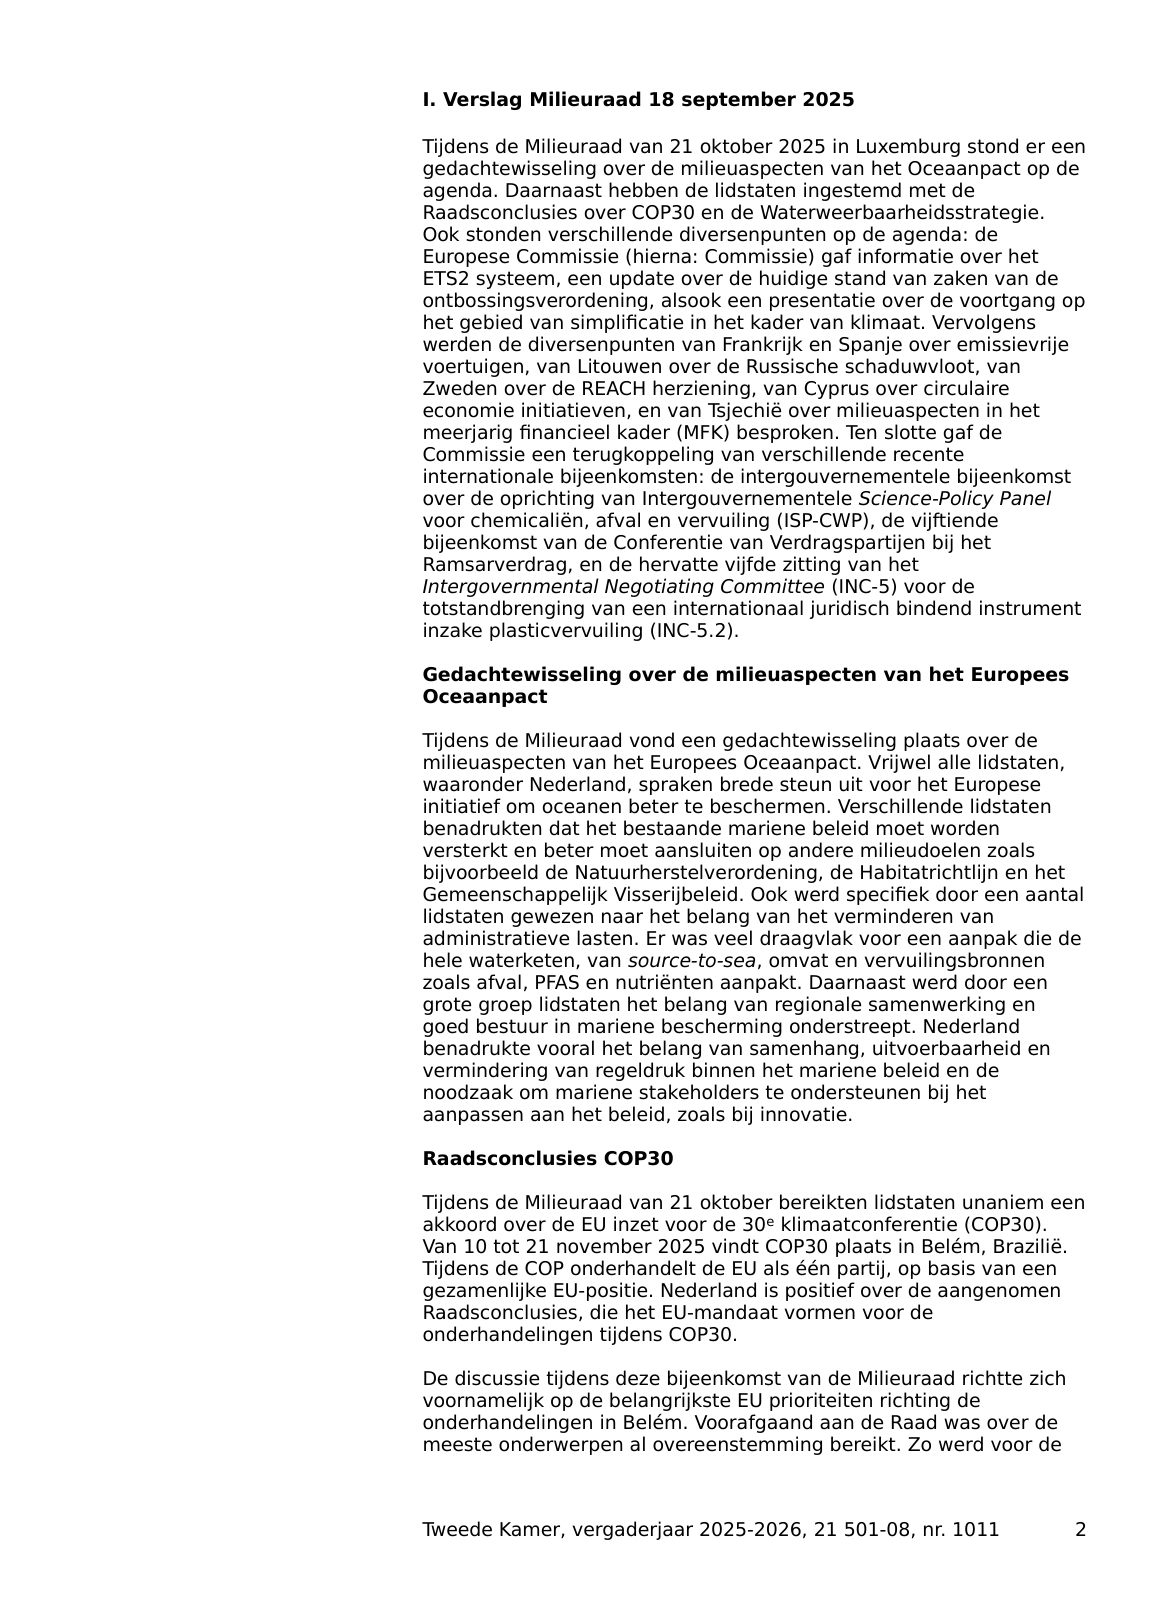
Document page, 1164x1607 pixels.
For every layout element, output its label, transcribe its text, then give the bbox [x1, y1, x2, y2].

subtitle Raadsconclusies COP30 [422, 1148, 1087, 1170]
text De discussie tijdens deze bijeenkomst van de Milieuraad richtte zich voornamelijk op de belangrijkste EU prioriteiten richting de onderhandelingen in Belém. Voorafgaand aan de Raad was over de meeste onderwerpen al overeenstemming bereikt. Zo werd voor de [422, 1368, 1087, 1456]
subtitle Gedachtewisseling over de milieuaspecten van het Europees Oceaanpact [422, 664, 1087, 708]
subtitle I. Verslag Milieuraad 18 september 2025 [422, 89, 1087, 111]
text Tijdens de Milieuraad van 21 oktober bereikten lidstaten unaniem een akkoord over de EU inzet voor de 30e klimaatconferentie (COP30). Van 10 tot 21 november 2025 vindt COP30 plaats in Belém, Brazilië. Tijdens de COP onderhandelt de EU als één partij, op basis van een gezamenlijke EU-positie. Nederland is positief over de aangenomen Raadsconclusies, die het EU-mandaat vormen voor de onderhandelingen tijdens COP30. [422, 1192, 1087, 1346]
text Tijdens de Milieuraad vond een gedachtewisseling plaats over de milieuaspecten van het Europees Oceaanpact. Vrijwel alle lidstaten, waaronder Nederland, spraken brede steun uit voor het Europese initiatief om oceanen beter te beschermen. Verschillende lidstaten benadrukten dat het bestaande mariene beleid moet worden versterkt en beter moet aansluiten op andere milieudoelen zoals bijvoorbeeld de Natuurherstelverordening, de Habitatrichtlijn en het Gemeenschappelijk Visserijbeleid. Ook werd specifiek door een aantal lidstaten gewezen naar het belang van het verminderen van administratieve lasten. Er was veel draagvlak voor een aanpak die de hele waterketen, van source-to-sea, omvat en vervuilingsbronnen zoals afval, PFAS en nutriënten aanpakt. Daarnaast werd door een grote groep lidstaten het belang van regionale samenwerking en goed bestuur in mariene bescherming onderstreept. Nederland benadrukte vooral het belang van samenhang, uitvoerbaarheid en vermindering van regeldruk binnen het mariene beleid en de noodzaak om mariene stakeholders te ondersteunen bij het aanpassen aan het beleid, zoals bij innovatie. [422, 730, 1087, 1126]
text Tijdens de Milieuraad van 21 oktober 2025 in Luxemburg stond er een gedachtewisseling over de milieuaspecten van het Oceaanpact op de agenda. Daarnaast hebben de lidstaten ingestemd met de Raadsconclusies over COP30 en de Waterweerbaarheidsstrategie. Ook stonden verschillende diversenpunten op de agenda: de Europese Commissie (hierna: Commissie) gaf informatie over het ETS2 systeem, een update over de huidige stand van zaken van de ontbossingsverordening, alsook een presentatie over de voortgang op het gebied van simplificatie in het kader van klimaat. Vervolgens werden de diversenpunten van Frankrijk en Spanje over emissievrije voertuigen, van Litouwen over de Russische schaduwvloot, van Zweden over de REACH herziening, van Cyprus over circulaire economie initiatieven, en van Tsjechië over milieuaspecten in het meerjarig financieel kader (MFK) besproken. Ten slotte gaf de Commissie een terugkoppeling van verschillende recente internationale bijeenkomsten: de intergouvernementele bijeenkomst over de oprichting van Intergouvernementele Science-Policy Panel voor chemicaliën, afval en vervuiling (ISP-CWP), de vijftiende bijeenkomst van de Conferentie van Verdragspartijen bij het Ramsarverdrag, en de hervatte vijfde zitting van het Intergovernmental Negotiating Committee (INC-5) voor de totstandbrenging van een internationaal juridisch bindend instrument inzake plasticvervuiling (INC-5.2). [422, 136, 1087, 642]
